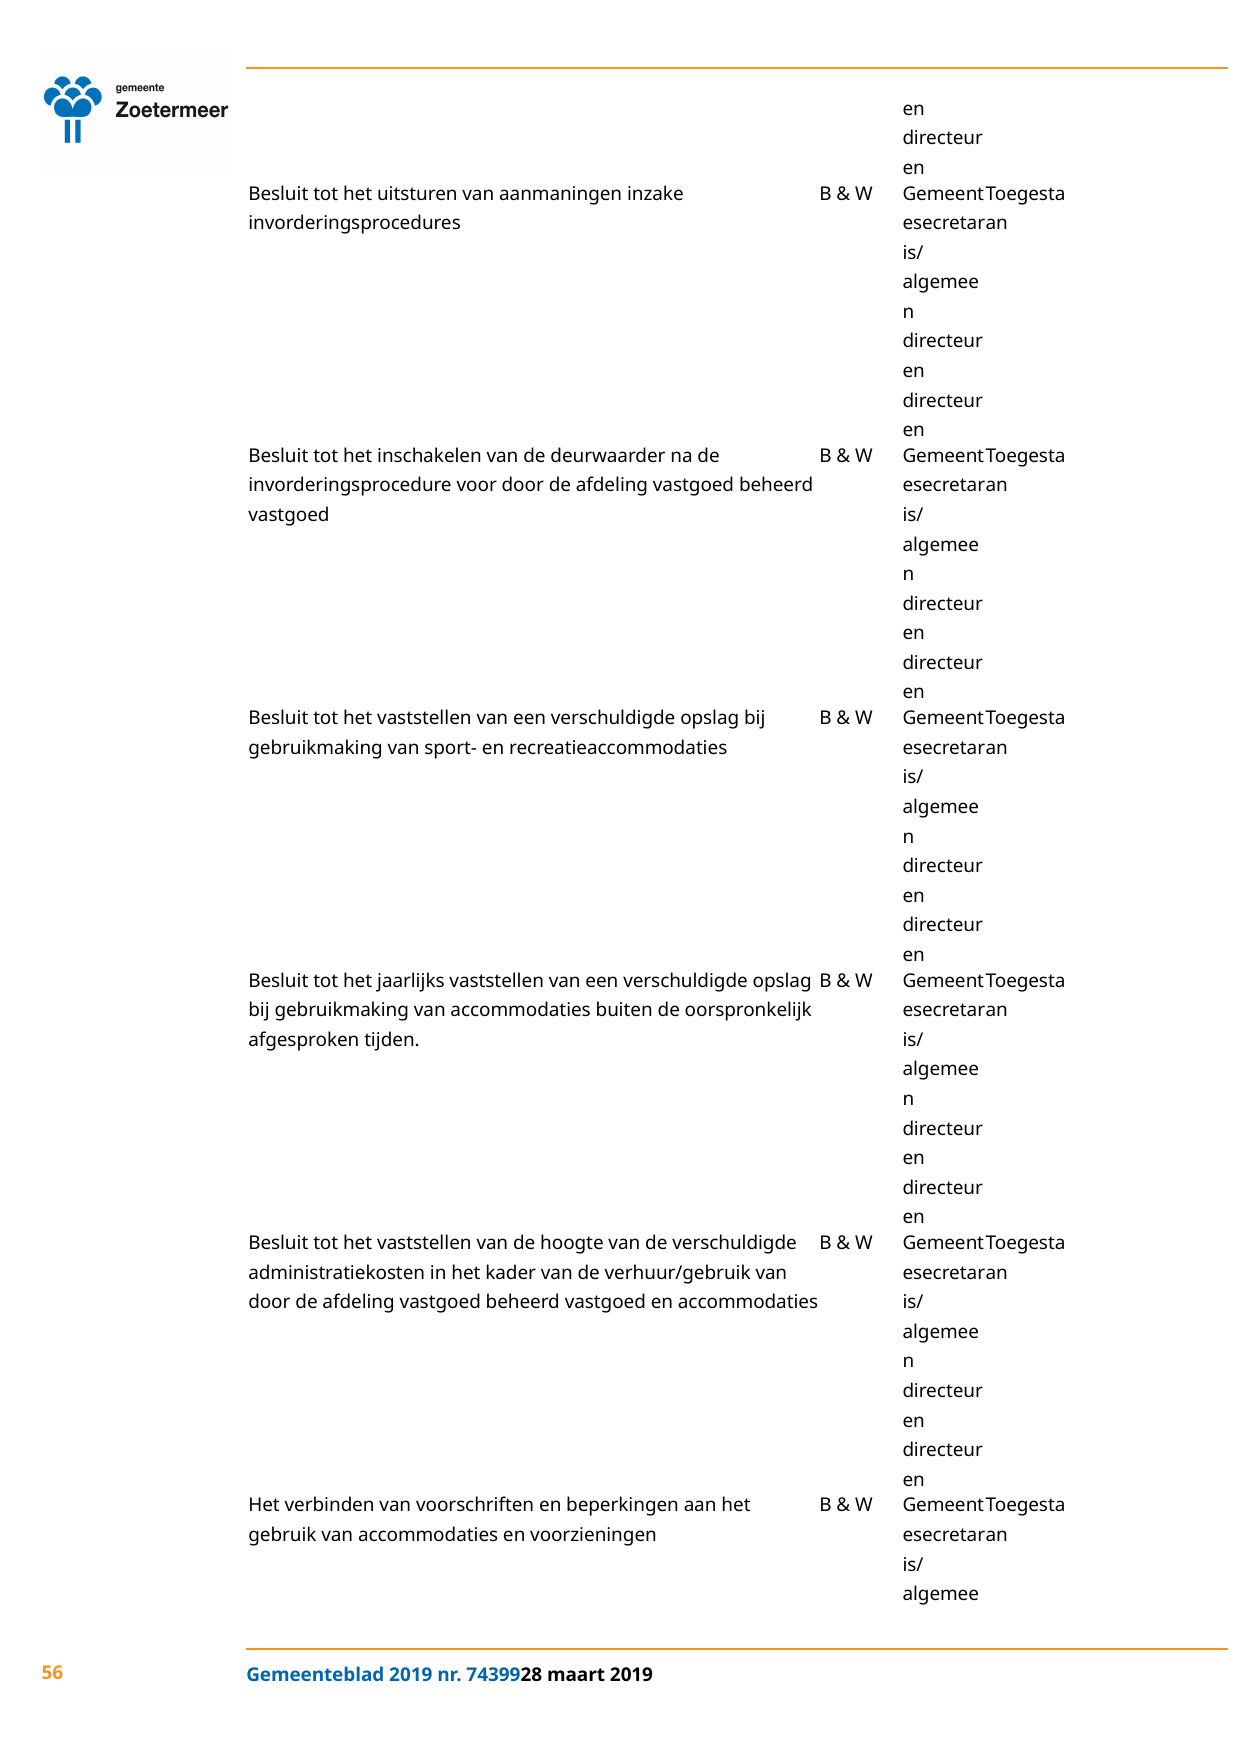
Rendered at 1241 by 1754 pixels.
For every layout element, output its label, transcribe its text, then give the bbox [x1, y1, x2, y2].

table_cell Toegestaan [985, 705, 1068, 967]
table_cell Besluit tot het inschakelen van de deurwaarder na de invorderingsprocedure voor door de afdeling vastgoed beheerd vastgoed [248, 442, 819, 704]
table_cell [248, 95, 819, 180]
table_cell Gemeentesecretaris/ algemee [902, 1492, 985, 1606]
table_cell Gemeentesecretaris/ algemeen directeur en directeuren [902, 1229, 985, 1492]
picture [41, 47, 231, 172]
table_cell Toegestaan [985, 1492, 1068, 1606]
table_cell Gemeentesecretaris/ algemeen directeur en directeuren [902, 705, 985, 967]
table_cell B & W [819, 1229, 902, 1492]
table_cell B & W [819, 705, 902, 967]
table_cell Besluit tot het jaarlijks vaststellen van een verschuldigde opslag bij gebruikmaking van accommodaties buiten de oorspronkelijk afgesproken tijden. [248, 967, 819, 1229]
table_cell B & W [819, 967, 902, 1229]
table_cell Besluit tot het vaststellen van een verschuldigde opslag bij gebruikmaking van sport- en recreatieaccommodaties [248, 705, 819, 967]
table_cell [985, 95, 1068, 180]
table_cell Gemeentesecretaris/ algemeen directeur en directeuren [902, 967, 985, 1229]
table_cell Toegestaan [985, 1229, 1068, 1492]
table_cell [819, 95, 902, 180]
table_cell Besluit tot het vaststellen van de hoogte van de verschuldigde administratiekosten in het kader van de verhuur/gebruik van door de afdeling vastgoed beheerd vastgoed en accommodaties [248, 1229, 819, 1492]
table_cell Toegestaan [985, 180, 1068, 442]
table_cell Toegestaan [985, 442, 1068, 704]
table_cell B & W [819, 442, 902, 704]
table_cell B & W [819, 1492, 902, 1606]
table_cell Gemeentesecretaris/ algemeen directeur en directeuren [902, 180, 985, 442]
table_cell Het verbinden van voorschriften en beperkingen aan het gebruik van accommodaties en voorzieningen [248, 1492, 819, 1606]
table_cell Toegestaan [985, 967, 1068, 1229]
table_cell B & W [819, 180, 902, 442]
table_cell Besluit tot het uitsturen van aanmaningen inzake invorderingsprocedures [248, 180, 819, 442]
table_cell en directeuren [902, 95, 985, 180]
table_cell Gemeentesecretaris/ algemeen directeur en directeuren [902, 442, 985, 704]
